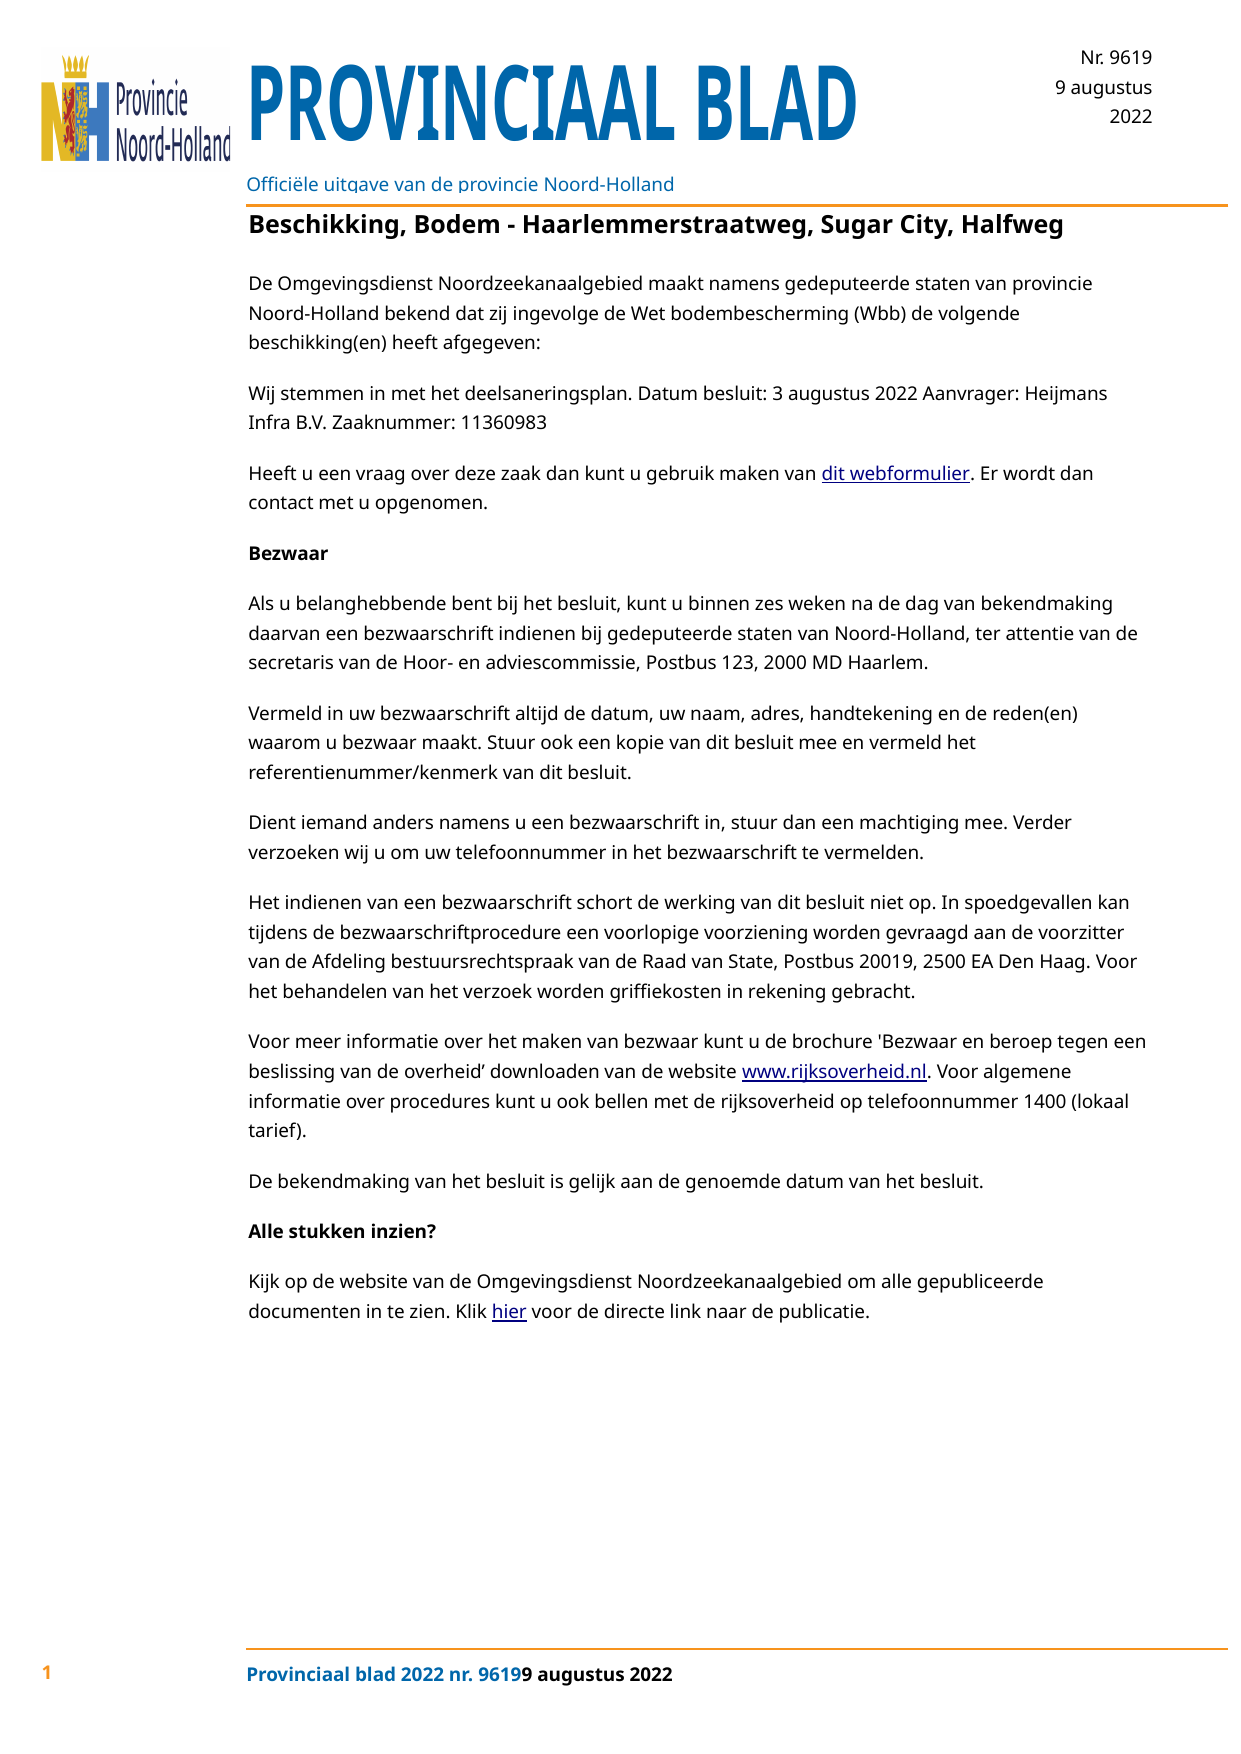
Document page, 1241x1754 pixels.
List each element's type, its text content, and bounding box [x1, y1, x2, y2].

text De bekendmaking van het besluit is gelijk aan de genoemde datum van het besluit. [248, 1168, 1152, 1193]
text Wij stemmen in met het deelsaneringsplan. Datum besluit: 3 augustus 2022 Aanvrager: Heijmans Infra B.V. Zaaknummer: 11360983 [248, 380, 1152, 435]
text Het indienen van een bezwaarschrift schort de werking van dit besluit niet op. In spoedgevallen kan tijdens de bezwaarschriftprocedure een voorlopige voorziening worden gevraagd aan de voorzitter van de Afdeling bestuursrechtspraak van de Raad van State, Postbus 20019, 2500 EA Den Haag. Voor het behandelen van het verzoek worden griffiekosten in rekening gebracht. [248, 889, 1152, 1004]
text De Omgevingsdienst Noordzeekanaalgebied maakt namens gedeputeerde staten van provincie Noord-Holland bekend dat zij ingevolge de Wet bodembescherming (Wbb) de volgende beschikking(en) heeft afgegeven: [248, 270, 1152, 355]
text Kijk op de website van de Omgevingsdienst Noordzeekanaalgebied om alle gepubliceerde documenten in te zien. Klik hier voor de directe link naar de publicatie. [248, 1269, 1152, 1324]
text Als u belanghebbende bent bij het besluit, kunt u binnen zes weken na de dag van bekendmaking daarvan een bezwaarschrift indienen bij gedeputeerde staten van Noord-Holland, ter attentie van de secretaris van de Hoor- en adviescommissie, Postbus 123, 2000 MD Haarlem. [248, 590, 1152, 675]
text Alle stukken inzien? [248, 1218, 1152, 1244]
text Vermeld in uw bezwaarschrift altijd de datum, uw naam, adres, handtekening en de reden(en) waarom u bezwaar maakt. Stuur ook een kopie van dit besluit mee en vermeld het referentienummer/kenmerk van dit besluit. [248, 700, 1152, 785]
text Beschikking, Bodem - Haarlemmerstraatweg, Sugar City, Halfweg [248, 207, 1152, 241]
text Dient iemand anders namens u een bezwaarschrift in, stuur dan een machtiging mee. Verder verzoeken wij u om uw telefoonnummer in het bezwaarschrift te vermelden. [248, 809, 1152, 865]
text Bezwaar [248, 540, 1152, 566]
text Voor meer informatie over het maken van bezwaar kunt u de brochure 'Bezwaar en beroep tegen een beslissing van de overheid’ downloaden van de website www.rijksoverheid.nl. Voor algemene informatie over procedures kunt u ook bellen met de rijksoverheid op telefoonnummer 1400 (lokaal tarief). [248, 1029, 1152, 1143]
text Heeft u een vraag over deze zaak dan kunt u gebruik maken van dit webformulier. Er wordt dan contact met u opgenomen. [248, 460, 1152, 515]
picture [41, 47, 231, 172]
